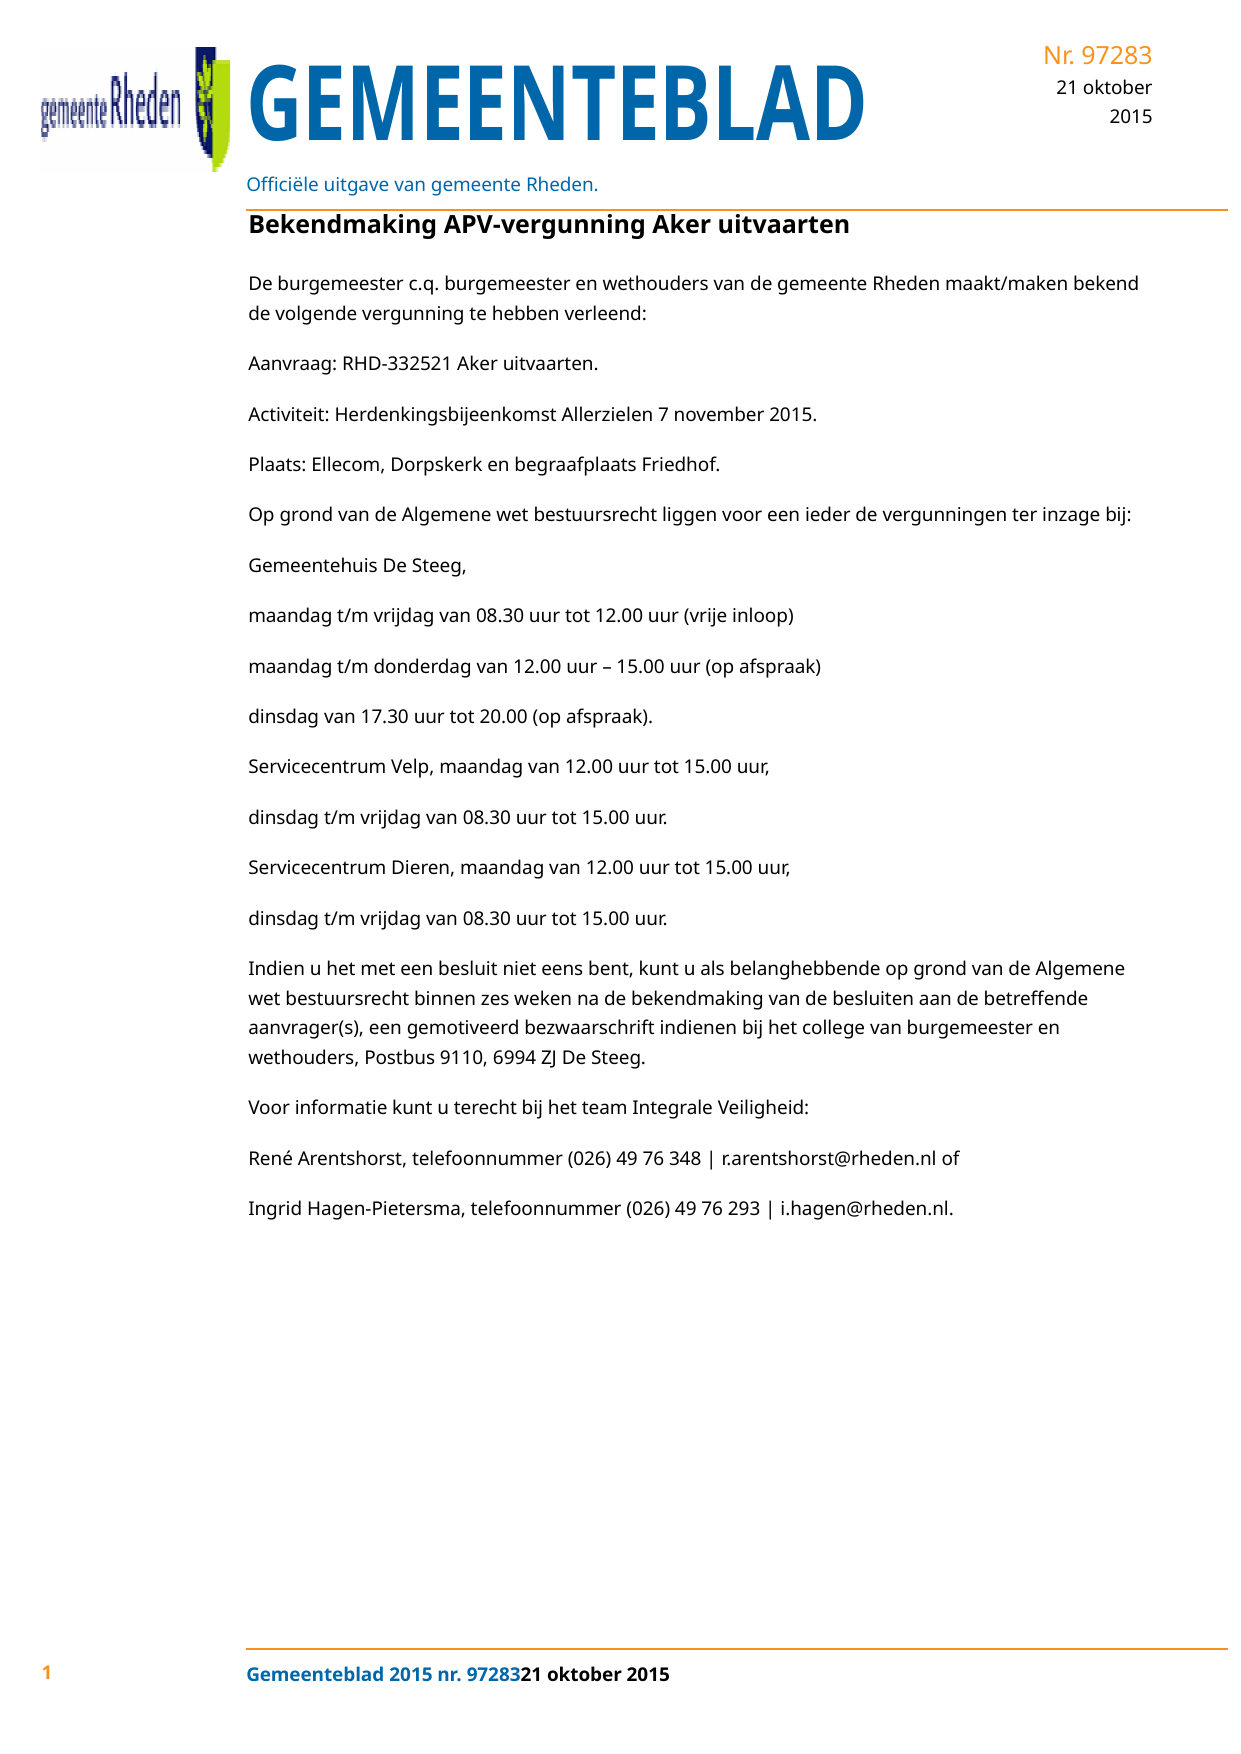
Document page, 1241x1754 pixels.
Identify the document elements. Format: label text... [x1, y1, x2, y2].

text Plaats: Ellecom, Dorpskerk en begraafplaats Friedhof. [248, 451, 1152, 477]
text Activiteit: Herdenkingsbijeenkomst Allerzielen 7 november 2015. [248, 401, 1152, 426]
text Bekendmaking APV-vergunning Aker uitvaarten [248, 211, 1152, 241]
text Indien u het met een besluit niet eens bent, kunt u als belanghebbende op grond van de Algemene wet bestuursrecht binnen zes weken na de bekendmaking van de besluiten aan de betreffende aanvrager(s), een gemotiveerd bezwaarschrift indienen bij het college van burgemeester en wethouders, Postbus 9110, 6994 ZJ De Steeg. [248, 955, 1152, 1070]
picture [41, 47, 231, 172]
text Op grond van de Algemene wet bestuursrecht liggen voor een ieder de vergunningen ter inzage bij: [248, 502, 1152, 527]
text Servicecentrum Velp, maandag van 12.00 uur tot 15.00 uur, [248, 754, 1152, 779]
text dinsdag van 17.30 uur tot 20.00 (op afspraak). [248, 703, 1152, 729]
text Ingrid Hagen-Pietersma, telefoonnummer (026) 49 76 293 | i.hagen@rheden.nl. [248, 1195, 1152, 1221]
text De burgemeester c.q. burgemeester en wethouders van de gemeente Rheden maakt/maken bekend de volgende vergunning te hebben verleend: [248, 270, 1152, 326]
text Servicecentrum Dieren, maandag van 12.00 uur tot 15.00 uur, [248, 854, 1152, 880]
text Aanvraag: RHD-332521 Aker uitvaarten. [248, 350, 1152, 376]
text maandag t/m vrijdag van 08.30 uur tot 12.00 uur (vrije inloop) [248, 602, 1152, 628]
text maandag t/m donderdag van 12.00 uur – 15.00 uur (op afspraak) [248, 653, 1152, 678]
text dinsdag t/m vrijdag van 08.30 uur tot 15.00 uur. [248, 905, 1152, 931]
text Voor informatie kunt u terecht bij het team Integrale Veiligheid: [248, 1094, 1152, 1120]
text dinsdag t/m vrijdag van 08.30 uur tot 15.00 uur. [248, 804, 1152, 830]
text Gemeentehuis De Steeg, [248, 552, 1152, 578]
text René Arentshorst, telefoonnummer (026) 49 76 348 | r.arentshorst@rheden.nl of [248, 1145, 1152, 1171]
